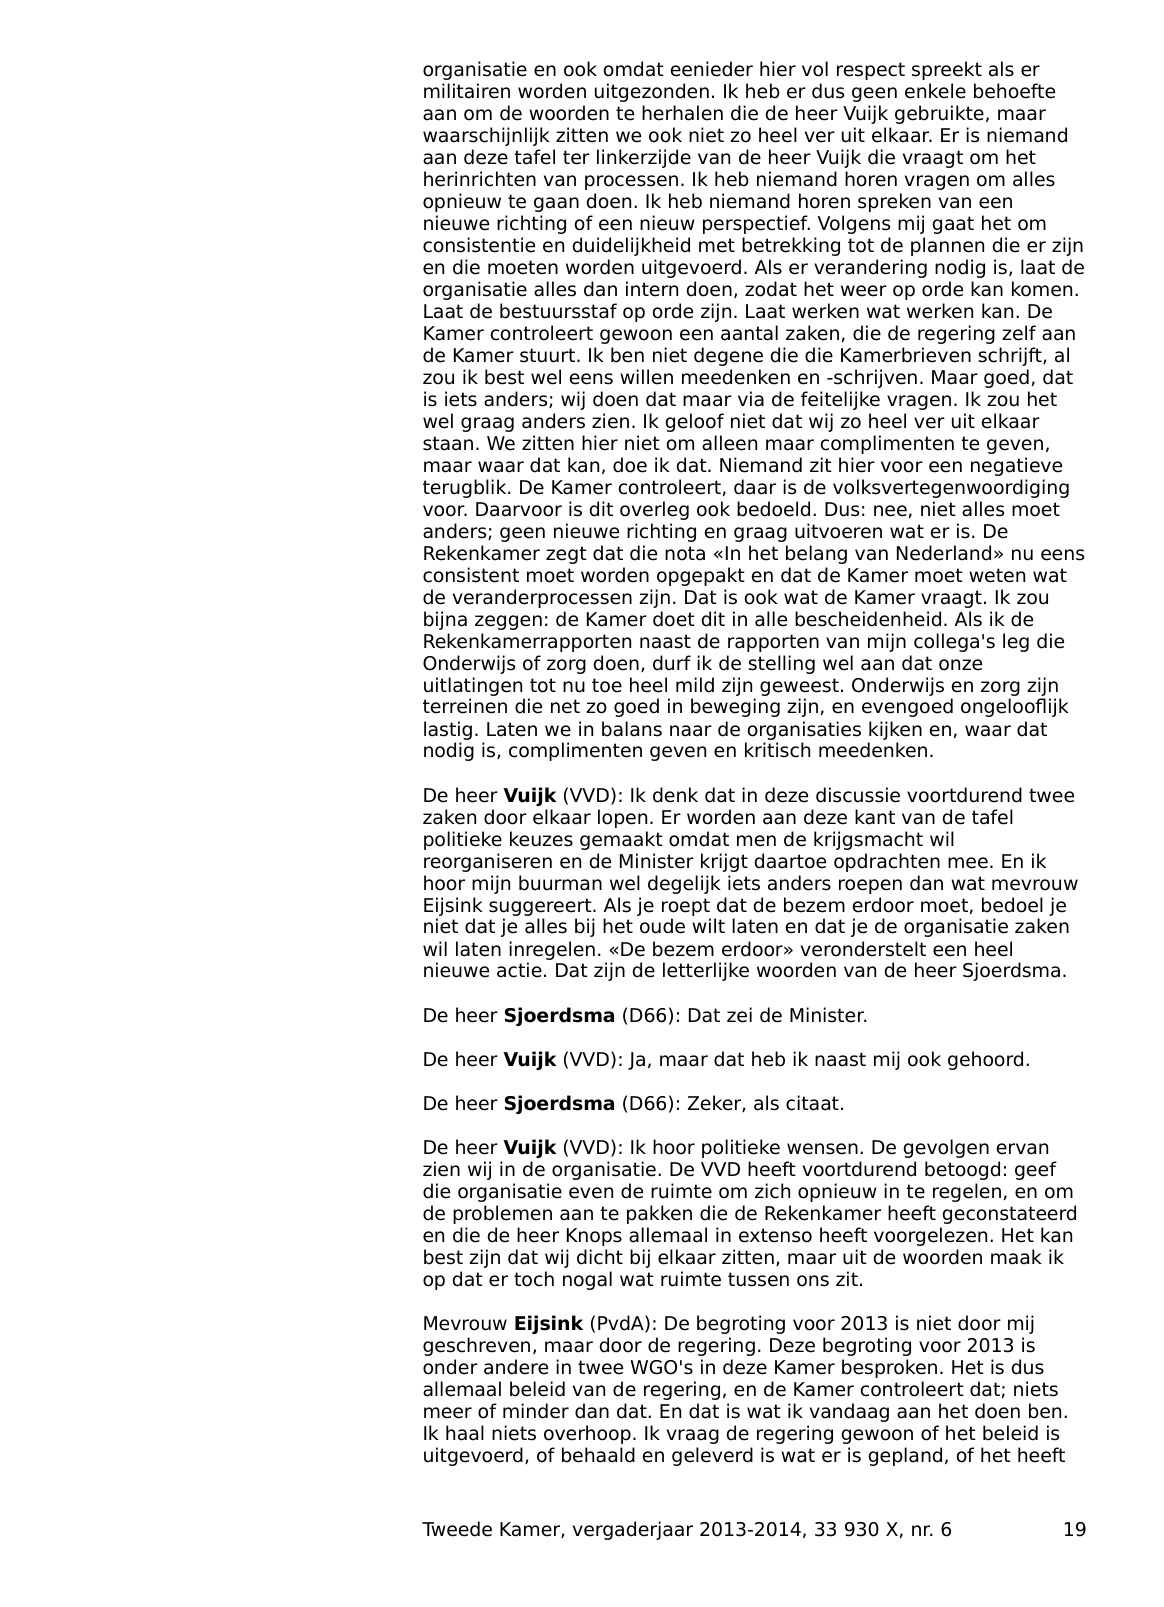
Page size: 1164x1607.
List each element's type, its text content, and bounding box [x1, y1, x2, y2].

text De heer Sjoerdsma (D66): Zeker, als citaat. [422, 1093, 1087, 1115]
text De heer Sjoerdsma (D66): Dat zei de Minister. [422, 1004, 1087, 1027]
text organisatie en ook omdat eenieder hier vol respect spreekt als er militairen worden uitgezonden. Ik heb er dus geen enkele behoefte aan om de woorden te herhalen die de heer Vuijk gebruikte, maar waarschijnlijk zitten we ook niet zo heel ver uit elkaar. Er is niemand aan deze tafel ter linkerzijde van de heer Vuijk die vraagt om het herinrichten van processen. Ik heb niemand horen vragen om alles opnieuw te gaan doen. Ik heb niemand horen spreken van een nieuwe richting of een nieuw perspectief. Volgens mij gaat het om consistentie en duidelijkheid met betrekking tot de plannen die er zijn en die moeten worden uitgevoerd. Als er verandering nodig is, laat de organisatie alles dan intern doen, zodat het weer op orde kan komen. Laat de bestuursstaf op orde zijn. Laat werken wat werken kan. De Kamer controleert gewoon een aantal zaken, die de regering zelf aan de Kamer stuurt. Ik ben niet degene die die Kamerbrieven schrijft, al zou ik best wel eens willen meedenken en -schrijven. Maar goed, dat is iets anders; wij doen dat maar via de feitelijke vragen. Ik zou het wel graag anders zien. Ik geloof niet dat wij zo heel ver uit elkaar staan. We zitten hier niet om alleen maar complimenten te geven, maar waar dat kan, doe ik dat. Niemand zit hier voor een negatieve terugblik. De Kamer controleert, daar is de volksvertegenwoordiging voor. Daarvoor is dit overleg ook bedoeld. Dus: nee, niet alles moet anders; geen nieuwe richting en graag uitvoeren wat er is. De Rekenkamer zegt dat die nota «In het belang van Nederland» nu eens consistent moet worden opgepakt en dat de Kamer moet weten wat de veranderprocessen zijn. Dat is ook wat de Kamer vraagt. Ik zou bijna zeggen: de Kamer doet dit in alle bescheidenheid. Als ik de Rekenkamerrapporten naast de rapporten van mijn collega's leg die Onderwijs of zorg doen, durf ik de stelling wel aan dat onze uitlatingen tot nu toe heel mild zijn geweest. Onderwijs en zorg zijn terreinen die net zo goed in beweging zijn, en evengoed ongelooflijk lastig. Laten we in balans naar de organisaties kijken en, waar dat nodig is, complimenten geven en kritisch meedenken. [422, 59, 1087, 762]
text De heer Vuijk (VVD): Ik denk dat in deze discussie voortdurend twee zaken door elkaar lopen. Er worden aan deze kant van de tafel politieke keuzes gemaakt omdat men de krijgsmacht wil reorganiseren en de Minister krijgt daartoe opdrachten mee. En ik hoor mijn buurman wel degelijk iets anders roepen dan wat mevrouw Eijsink suggereert. Als je roept dat de bezem erdoor moet, bedoel je niet dat je alles bij het oude wilt laten en dat je de organisatie zaken wil laten inregelen. «De bezem erdoor» veronderstelt een heel nieuwe actie. Dat zijn de letterlijke woorden van de heer Sjoerdsma. [422, 784, 1087, 982]
text Mevrouw Eijsink (PvdA): De begroting voor 2013 is niet door mij geschreven, maar door de regering. Deze begroting voor 2013 is onder andere in twee WGO's in deze Kamer besproken. Het is dus allemaal beleid van de regering, en de Kamer controleert dat; niets meer of minder dan dat. En dat is wat ik vandaag aan het doen ben. Ik haal niets overhoop. Ik vraag de regering gewoon of het beleid is uitgevoerd, of behaald en geleverd is wat er is gepland, of het heeft [422, 1313, 1087, 1467]
text De heer Vuijk (VVD): Ja, maar dat heb ik naast mij ook gehoord. [422, 1049, 1087, 1071]
text De heer Vuijk (VVD): Ik hoor politieke wensen. De gevolgen ervan zien wij in de organisatie. De VVD heeft voortdurend betoogd: geef die organisatie even de ruimte om zich opnieuw in te regelen, en om de problemen aan te pakken die de Rekenkamer heeft geconstateerd en die de heer Knops allemaal in extenso heeft voorgelezen. Het kan best zijn dat wij dicht bij elkaar zitten, maar uit de woorden maak ik op dat er toch nogal wat ruimte tussen ons zit. [422, 1137, 1087, 1291]
